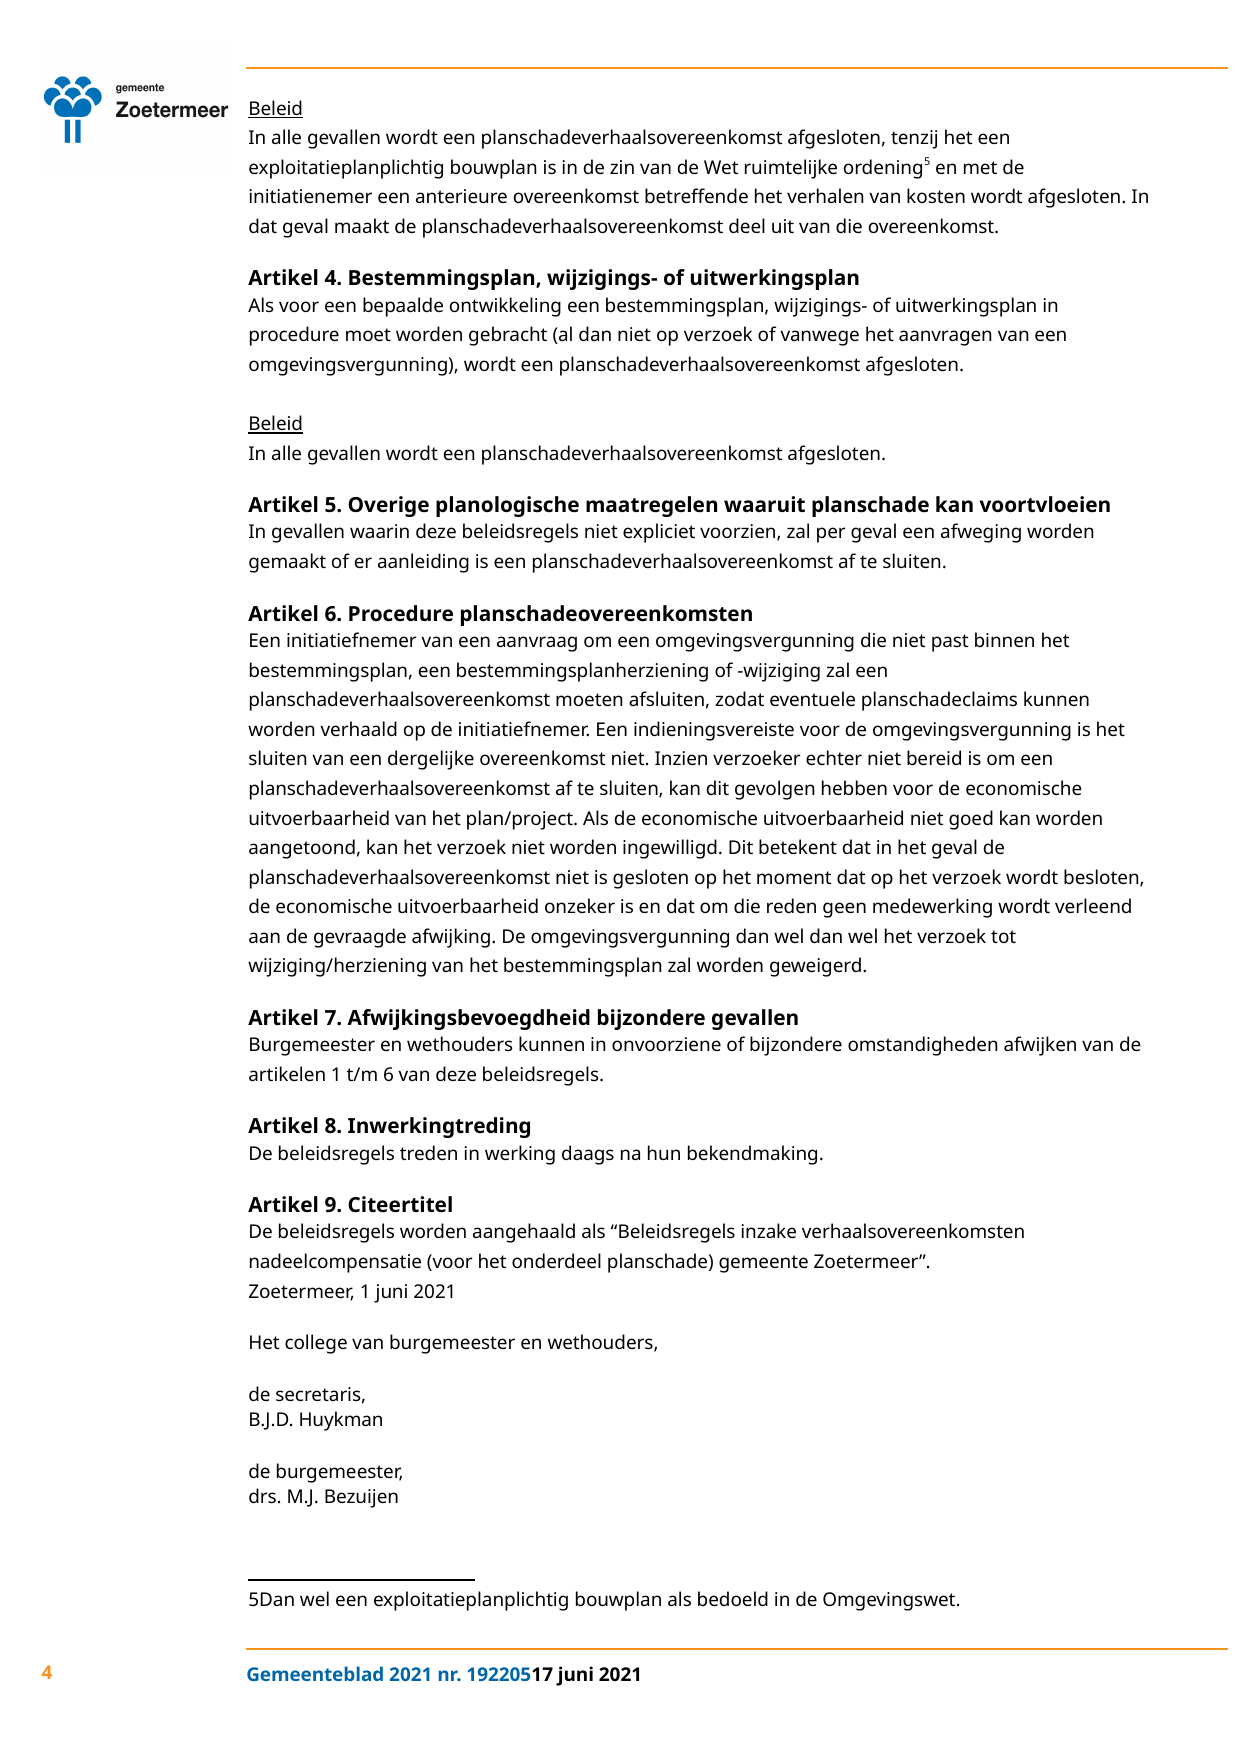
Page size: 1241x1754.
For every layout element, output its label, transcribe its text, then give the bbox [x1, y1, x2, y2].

text Artikel 6. Procedure planschadeovereenkomsten [248, 599, 1152, 627]
text Artikel 4. Bestemmingsplan, wijzigings- of uitwerkingsplan [248, 263, 1152, 292]
text Artikel 8. Inwerkingtreding [248, 1111, 1152, 1140]
text Het college van burgemeester en wethouders, [248, 1329, 1152, 1355]
text de secretaris, [248, 1381, 1152, 1407]
text Een initiatiefnemer van een aanvraag om een omgevingsvergunning die niet past binnen het bestemmingsplan, een bestemmingsplanherziening of -wijziging zal een planschadeverhaalsovereenkomst moeten afsluiten, zodat eventuele planschadeclaims kunnen worden verhaald op de initiatiefnemer. Een indieningsvereiste voor de omgevingsvergunning is het sluiten van een dergelijke overeenkomst niet. Inzien verzoeker echter niet bereid is om een planschadeverhaalsovereenkomst af te sluiten, kan dit gevolgen hebben voor de economische uitvoerbaarheid van het plan/project. Als de economische uitvoerbaarheid niet goed kan worden aangetoond, kan het verzoek niet worden ingewilligd. Dit betekent dat in het geval de planschadeverhaalsovereenkomst niet is gesloten op het moment dat op het verzoek wordt besloten, de economische uitvoerbaarheid onzeker is en dat om die reden geen medewerking wordt verleend aan de gevraagde afwijking. De omgevingsvergunning dan wel dan wel het verzoek tot wijziging/herziening van het bestemmingsplan zal worden geweigerd. [248, 627, 1152, 978]
text In alle gevallen wordt een planschadeverhaalsovereenkomst afgesloten. [248, 440, 1152, 466]
text Burgemeester en wethouders kunnen in onvoorziene of bijzondere omstandigheden afwijken van de artikelen 1 t/m 6 van deze beleidsregels. [248, 1031, 1152, 1087]
text Dan wel een exploitatieplanplichtig bouwplan als bedoeld in de Omgevingswet. [248, 1586, 1152, 1612]
text In gevallen waarin deze beleidsregels niet expliciet voorzien, zal per geval een afweging worden gemaakt of er aanleiding is een planschadeverhaalsovereenkomst af te sluiten. [248, 519, 1152, 574]
text Artikel 7. Afwijkingsbevoegdheid bijzondere gevallen [248, 1003, 1152, 1031]
text Beleid [248, 95, 1152, 121]
text B.J.D. Huykman [248, 1407, 1152, 1432]
text drs. M.J. Bezuijen [248, 1484, 1152, 1509]
text Artikel 9. Citeertitel [248, 1190, 1152, 1219]
text de burgemeester, [248, 1458, 1152, 1484]
text Artikel 5. Overige planologische maatregelen waaruit planschade kan voortvloeien [248, 490, 1152, 519]
text In alle gevallen wordt een planschadeverhaalsovereenkomst afgesloten, tenzij het een exploitatieplanplichtig bouwplan is in de zin van de Wet ruimtelijke ordening en met de initiatienemer een anterieure overeenkomst betreffende het verhalen van kosten wordt afgesloten. In dat geval maakt de planschadeverhaalsovereenkomst deel uit van die overeenkomst. [248, 124, 1152, 239]
picture [41, 47, 231, 172]
text Zoetermeer, 1 juni 2021 [248, 1278, 1152, 1304]
text De beleidsregels treden in werking daags na hun bekendmaking. [248, 1140, 1152, 1166]
text De beleidsregels worden aangehaald als “Beleidsregels inzake verhaalsovereenkomsten nadeelcompensatie (voor het onderdeel planschade) gemeente Zoetermeer’’. [248, 1219, 1152, 1274]
text Als voor een bepaalde ontwikkeling een bestemmingsplan, wijzigings- of uitwerkingsplan in procedure moet worden gebracht (al dan niet op verzoek of vanwege het aanvragen van een omgevingsvergunning), wordt een planschadeverhaalsovereenkomst afgesloten. [248, 292, 1152, 377]
text Beleid [248, 410, 1152, 436]
